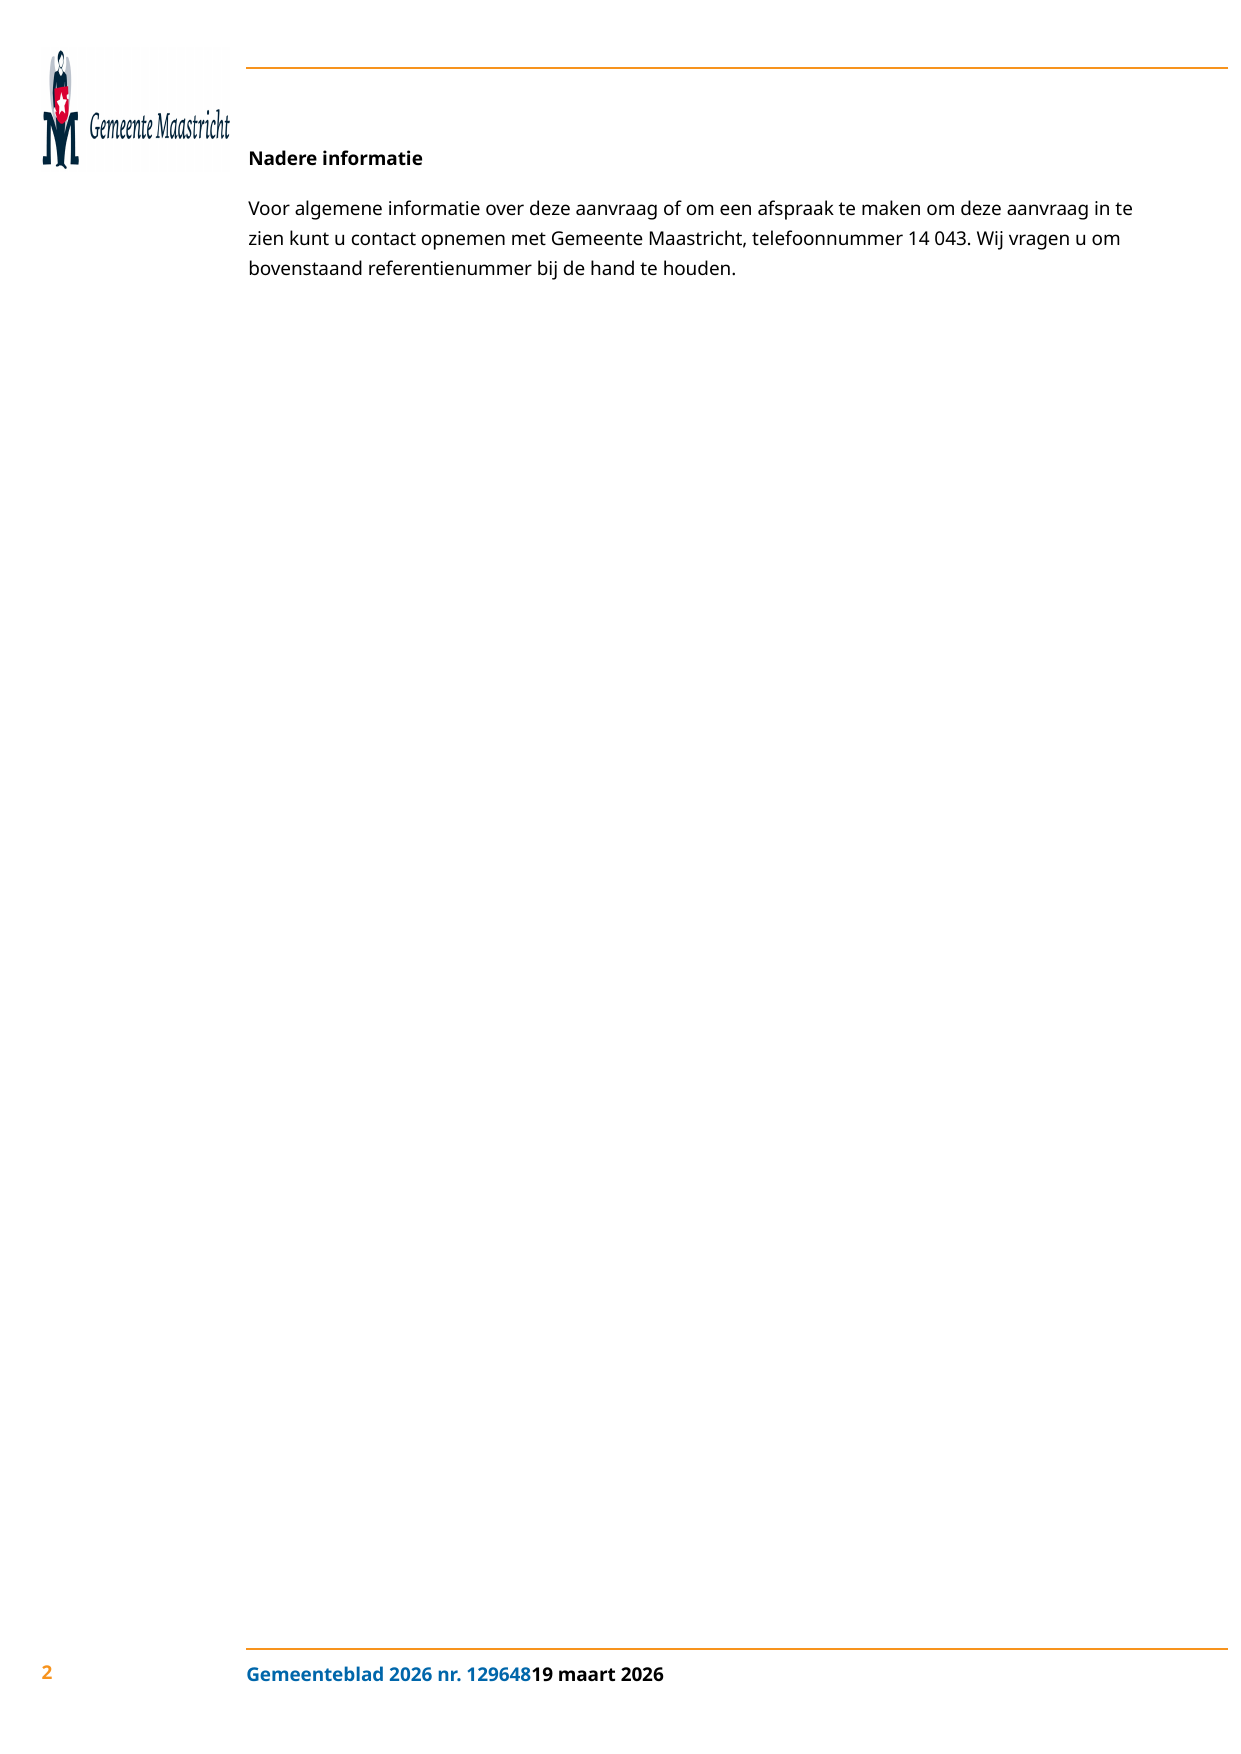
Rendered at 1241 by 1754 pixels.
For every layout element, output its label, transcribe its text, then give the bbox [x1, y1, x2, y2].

text Voor algemene informatie over deze aanvraag of om een afspraak te maken om deze aanvraag in te zien kunt u contact opnemen met Gemeente Maastricht, telefoonnummer 14 043. Wij vragen u om bovenstaand referentienummer bij de hand te houden. [248, 196, 1152, 281]
picture [41, 47, 231, 172]
text Nadere informatie [248, 145, 1152, 171]
